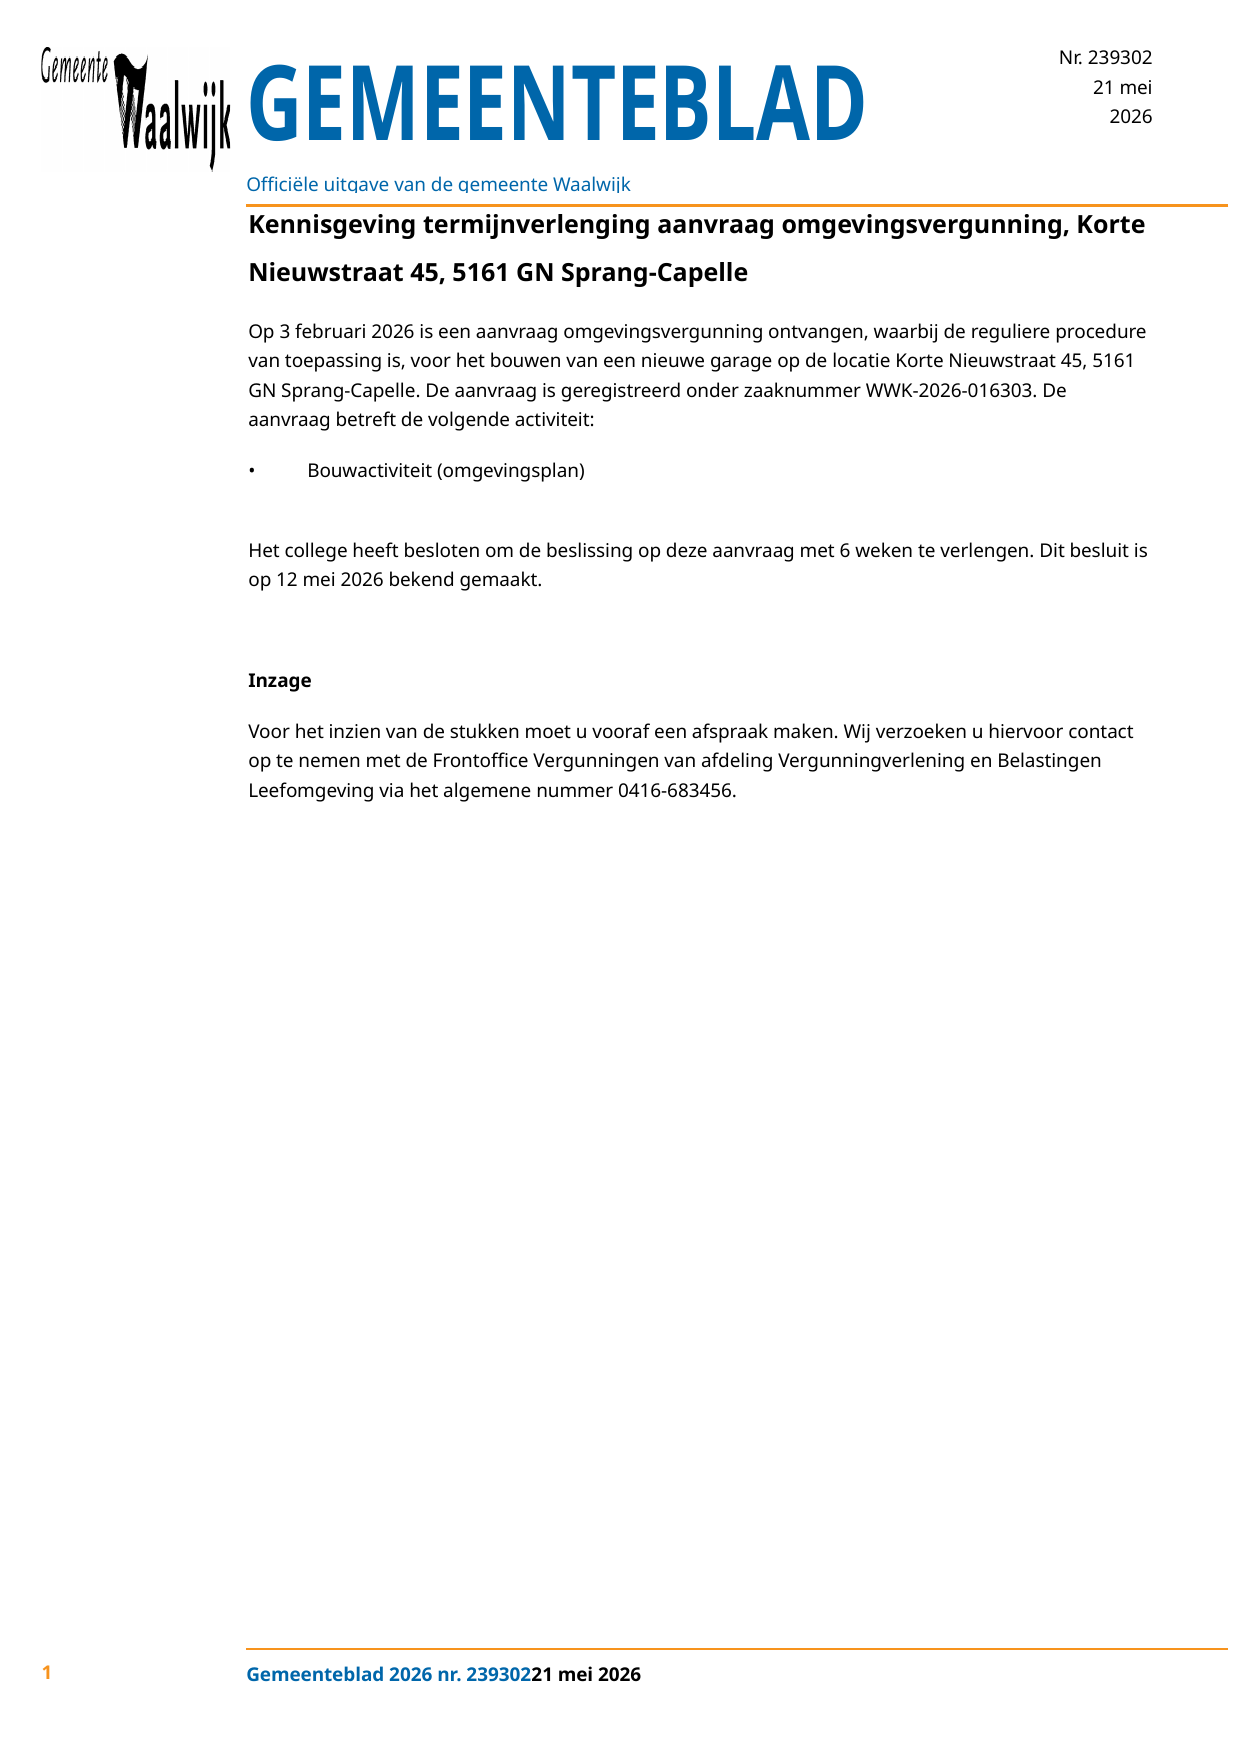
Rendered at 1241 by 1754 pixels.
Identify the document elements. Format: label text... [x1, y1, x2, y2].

text Voor het inzien van de stukken moet u vooraf een afspraak maken. Wij verzoeken u hiervoor contact op te nemen met de Frontoffice Vergunningen van afdeling Vergunningverlening en Belastingen Leefomgeving via het algemene nummer 0416-683456. [248, 718, 1152, 803]
text Inzage [248, 667, 1152, 693]
text Het college heeft besloten om de beslissing op deze aanvraag met 6 weken te verlengen. Dit besluit is op 12 mei 2026 bekend gemaakt. [248, 537, 1152, 592]
text Op 3 februari 2026 is een aanvraag omgevingsvergunning ontvangen, waarbij de reguliere procedure van toepassing is, voor het bouwen van een nieuwe garage op de locatie Korte Nieuwstraat 45, 5161 GN Sprang-Capelle. De aanvraag is geregistreerd onder zaaknummer WWK-2026-016303. De aanvraag betreft de volgende activiteit: [248, 318, 1152, 432]
picture [41, 47, 231, 172]
list Bouwactiviteit (omgevingsplan) [248, 457, 1152, 483]
text Kennisgeving termijnverlenging aanvraag omgevingsvergunning, Korte Nieuwstraat 45, 5161 GN Sprang-Capelle [248, 207, 1152, 288]
